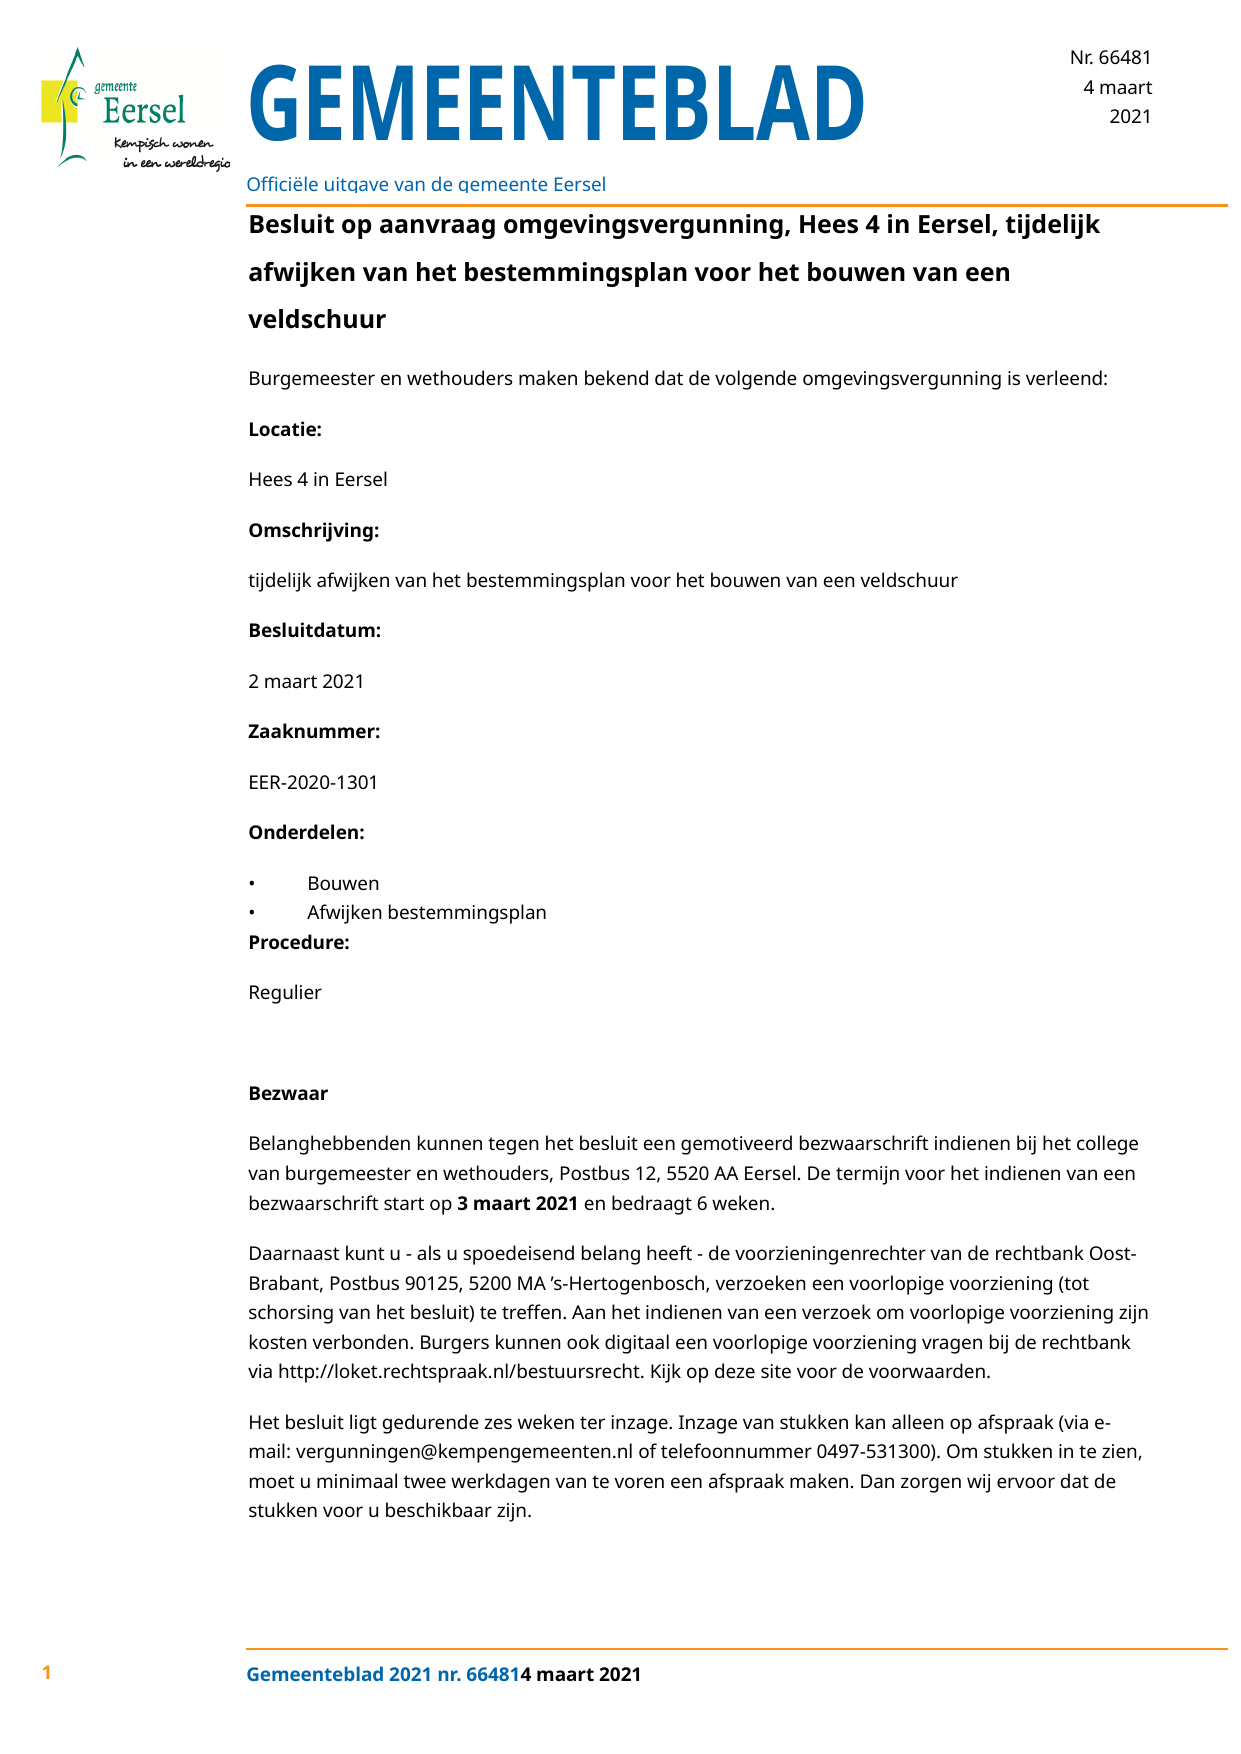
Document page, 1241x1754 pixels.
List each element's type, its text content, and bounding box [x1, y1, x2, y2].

text tijdelijk afwijken van het bestemmingsplan voor het bouwen van een veldschuur [248, 567, 1152, 593]
text Belanghebbenden kunnen tegen het besluit een gemotiveerd bezwaarschrift indienen bij het college van burgemeester en wethouders, Postbus 12, 5520 AA Eersel. De termijn voor het indienen van een bezwaarschrift start op 3 maart 2021 en bedraagt 6 weken. [248, 1131, 1152, 1215]
text Regulier [248, 979, 1152, 1005]
text Bezwaar [248, 1080, 1152, 1106]
text Procedure: [248, 929, 1152, 954]
text Burgemeester en wethouders maken bekend dat de volgende omgevingsvergunning is verleend: [248, 366, 1152, 391]
list Afwijken bestemmingsplan [248, 899, 1152, 925]
text Omschrijving: [248, 517, 1152, 542]
text EER-2020-1301 [248, 769, 1152, 794]
text Onderdelen: [248, 819, 1152, 845]
picture [41, 47, 231, 172]
text Daarnaast kunt u - als u spoedeisend belang heeft - de voorzieningenrechter van de rechtbank Oost-Brabant, Postbus 90125, 5200 MA ’s-Hertogenbosch, verzoeken een voorlopige voorziening (tot schorsing van het besluit) te treffen. Aan het indienen van een verzoek om voorlopige voorziening zijn kosten verbonden. Burgers kunnen ook digitaal een voorlopige voorziening vragen bij de rechtbank via http://loket.rechtspraak.nl/bestuursrecht. Kijk op deze site voor de voorwaarden. [248, 1240, 1152, 1384]
text Hees 4 in Eersel [248, 466, 1152, 492]
text Locatie: [248, 416, 1152, 442]
text Het besluit ligt gedurende zes weken ter inzage. Inzage van stukken kan alleen op afspraak (via e-mail: vergunningen@kempengemeenten.nl of telefoonnummer 0497-531300). Om stukken in te zien, moet u minimaal twee werkdagen van te voren een afspraak maken. Dan zorgen wij ervoor dat de stukken voor u beschikbaar zijn. [248, 1409, 1152, 1523]
text 2 maart 2021 [248, 668, 1152, 694]
text Zaaknummer: [248, 718, 1152, 744]
text Besluit op aanvraag omgevingsvergunning, Hees 4 in Eersel, tijdelijk afwijken van het bestemmingsplan voor het bouwen van een veldschuur [248, 207, 1152, 336]
text Besluitdatum: [248, 618, 1152, 643]
list Bouwen [248, 870, 1152, 895]
